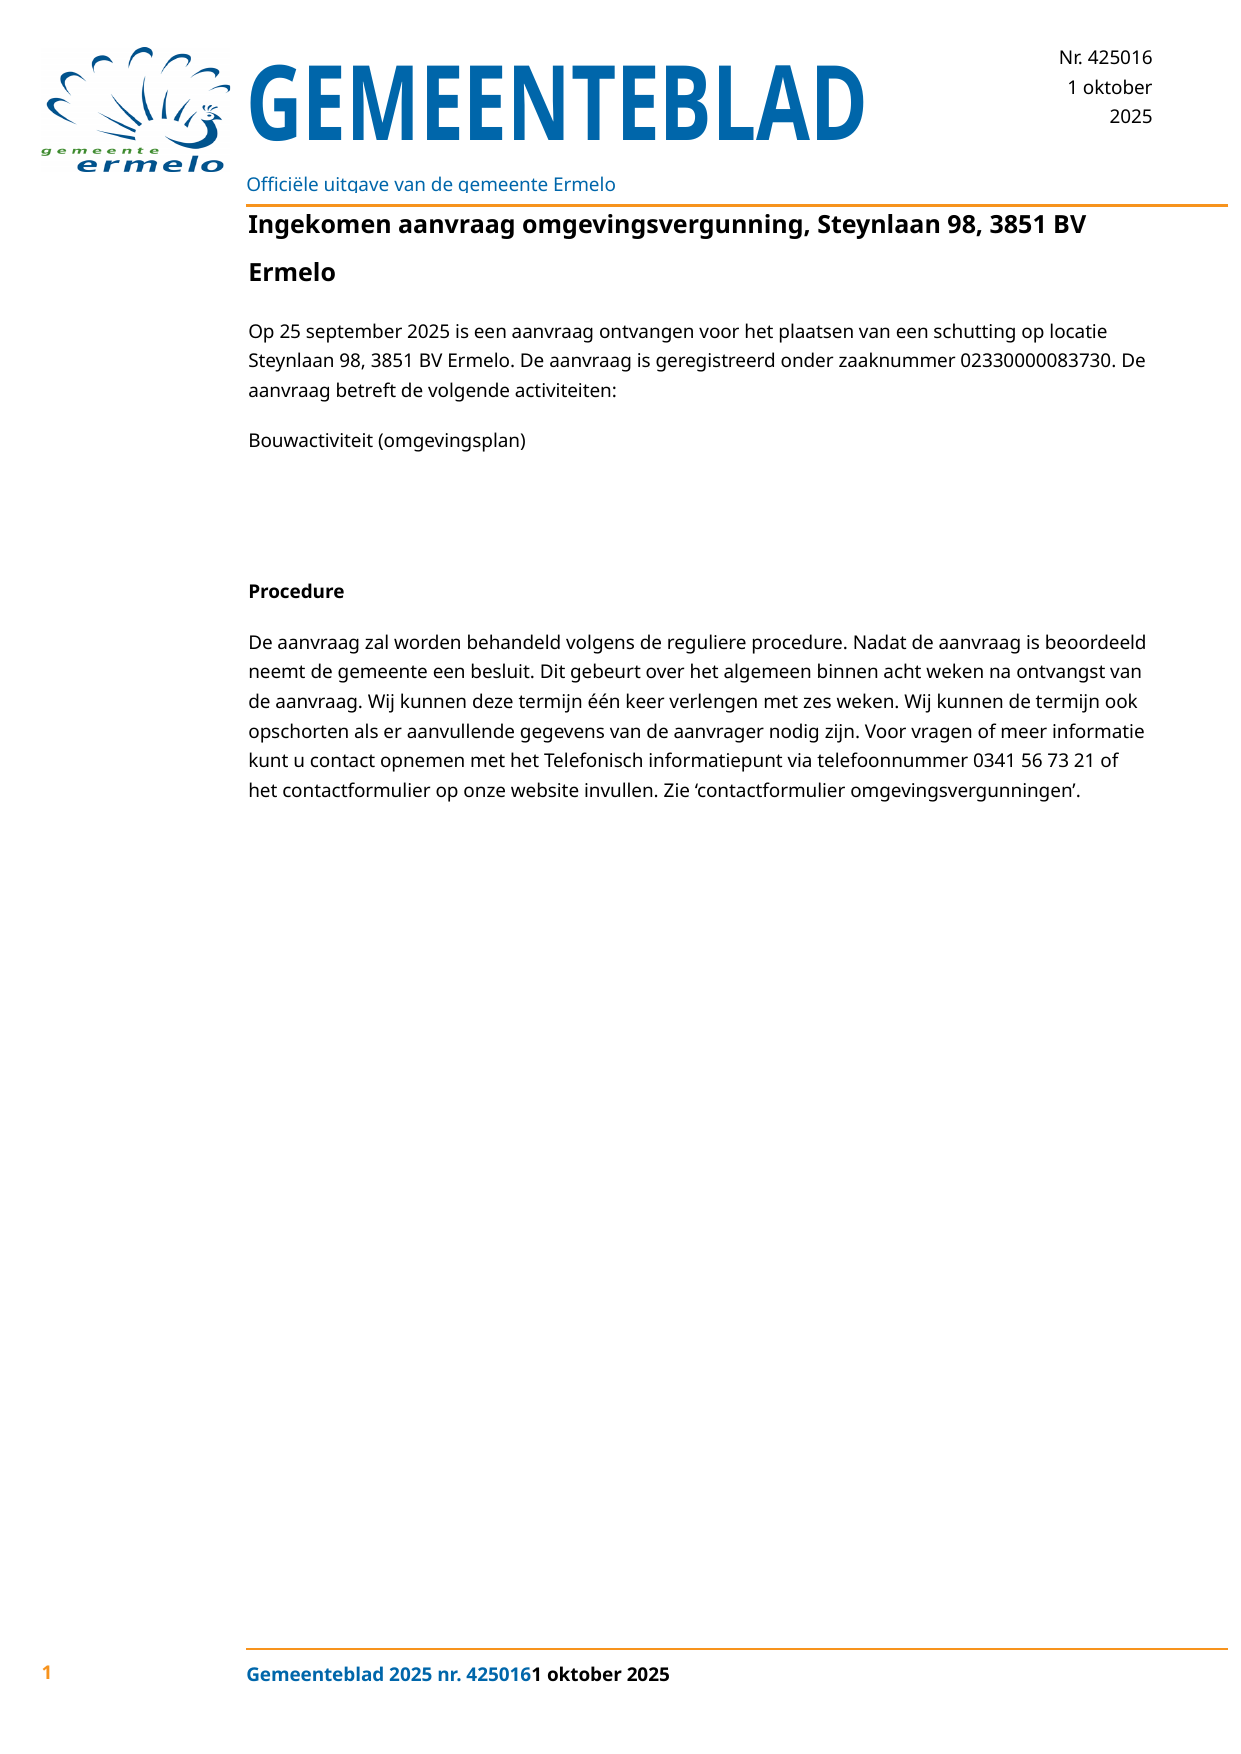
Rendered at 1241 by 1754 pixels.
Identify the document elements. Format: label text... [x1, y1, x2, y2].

text Op 25 september 2025 is een aanvraag ontvangen voor het plaatsen van een schutting op locatie Steynlaan 98, 3851 BV Ermelo. De aanvraag is geregistreerd onder zaaknummer 02330000083730. De aanvraag betreft de volgende activiteiten: [248, 318, 1152, 403]
text Procedure [248, 579, 1152, 604]
text Bouwactiviteit (omgevingsplan) [248, 427, 1152, 453]
text Ingekomen aanvraag omgevingsvergunning, Steynlaan 98, 3851 BV Ermelo [248, 207, 1152, 288]
text De aanvraag zal worden behandeld volgens de reguliere procedure. Nadat de aanvraag is beoordeeld neemt de gemeente een besluit. Dit gebeurt over het algemeen binnen acht weken na ontvangst van de aanvraag. Wij kunnen deze termijn één keer verlengen met zes weken. Wij kunnen de termijn ook opschorten als er aanvullende gegevens van de aanvrager nodig zijn. Voor vragen of meer informatie kunt u contact opnemen met het Telefonisch informatiepunt via telefoonnummer 0341 56 73 21 of het contactformulier op onze website invullen. Zie ‘contactformulier omgevingsvergunningen’. [248, 629, 1152, 803]
picture [41, 47, 231, 172]
